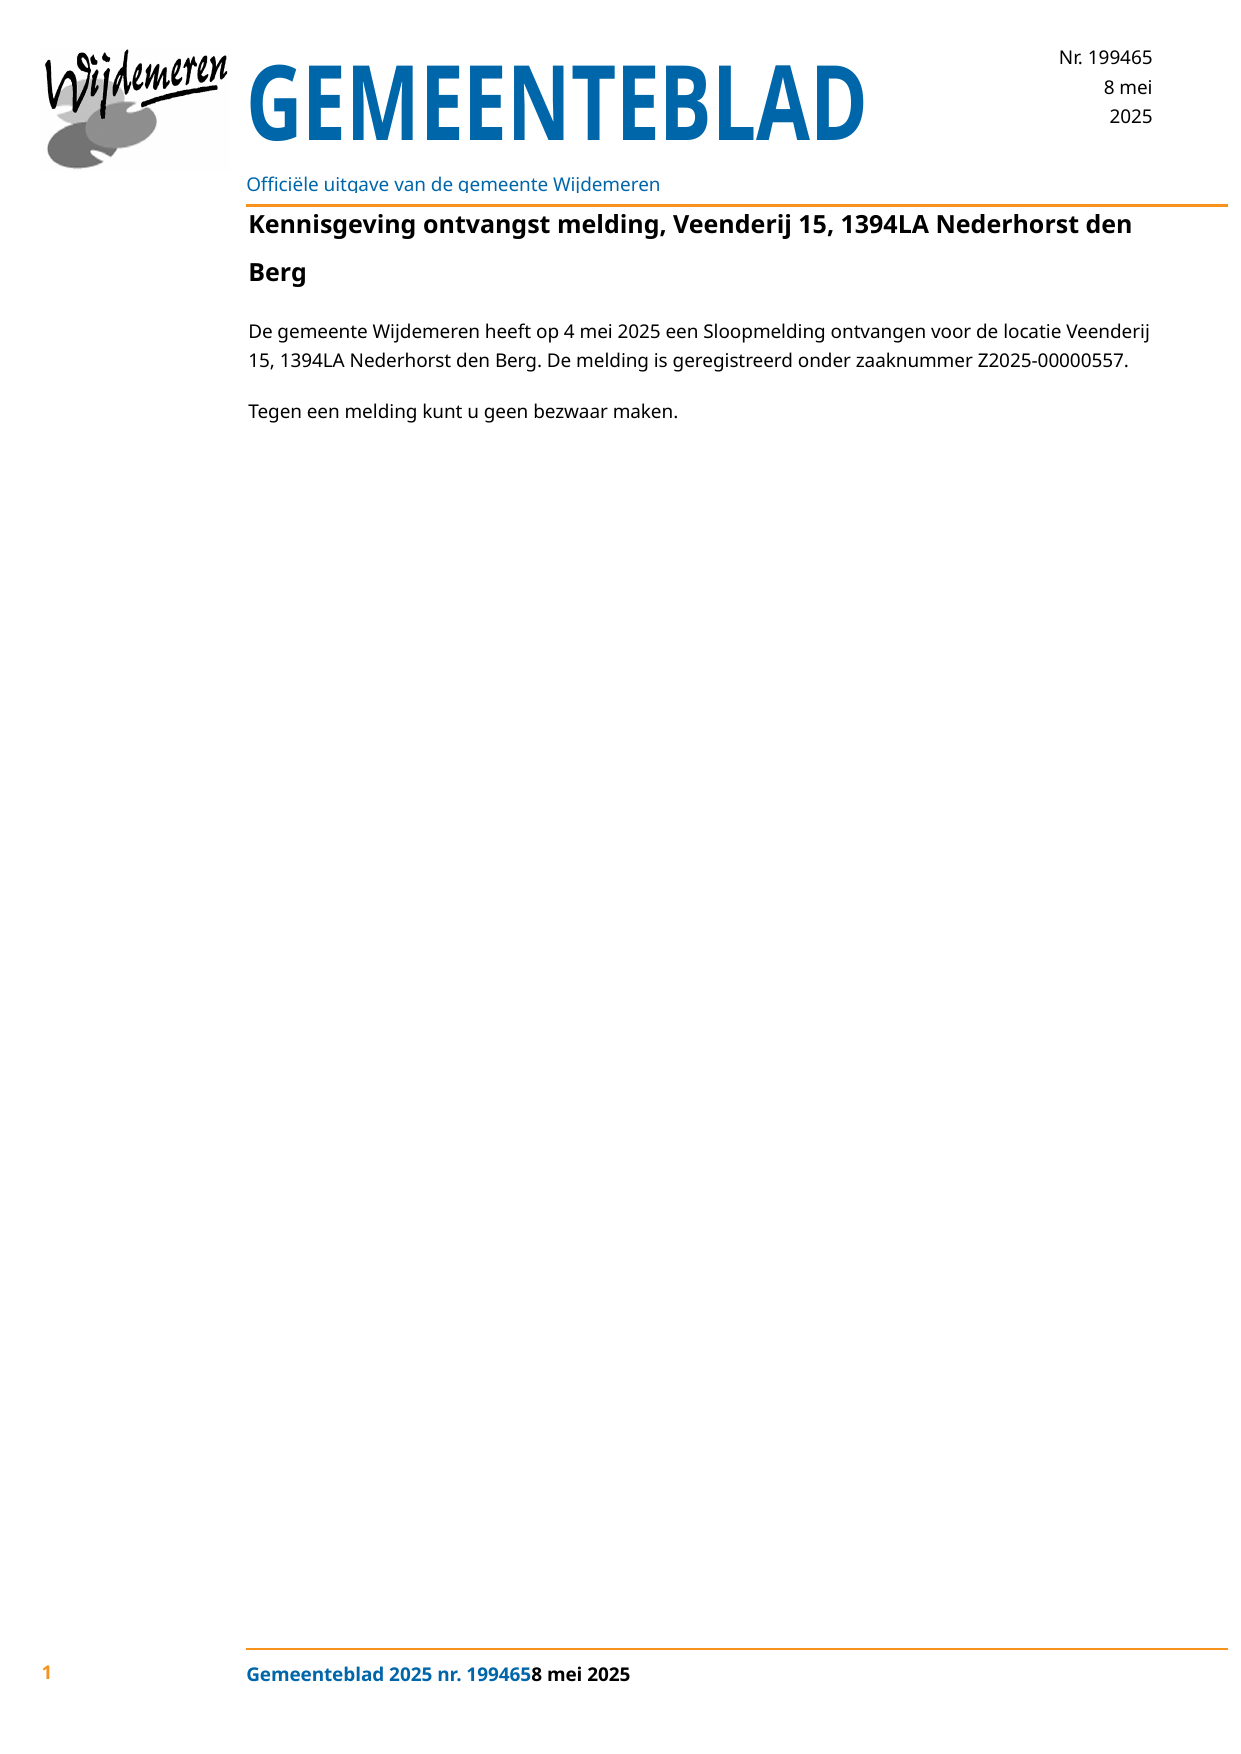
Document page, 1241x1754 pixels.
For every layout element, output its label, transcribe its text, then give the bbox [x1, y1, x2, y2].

text De gemeente Wijdemeren heeft op 4 mei 2025 een Sloopmelding ontvangen voor de locatie Veenderij 15, 1394LA Nederhorst den Berg. De melding is geregistreerd onder zaaknummer Z2025-00000557. [248, 318, 1152, 373]
text Kennisgeving ontvangst melding, Veenderij 15, 1394LA Nederhorst den Berg [248, 207, 1152, 288]
picture [41, 47, 231, 172]
text Tegen een melding kunt u geen bezwaar maken. [248, 398, 1152, 424]
